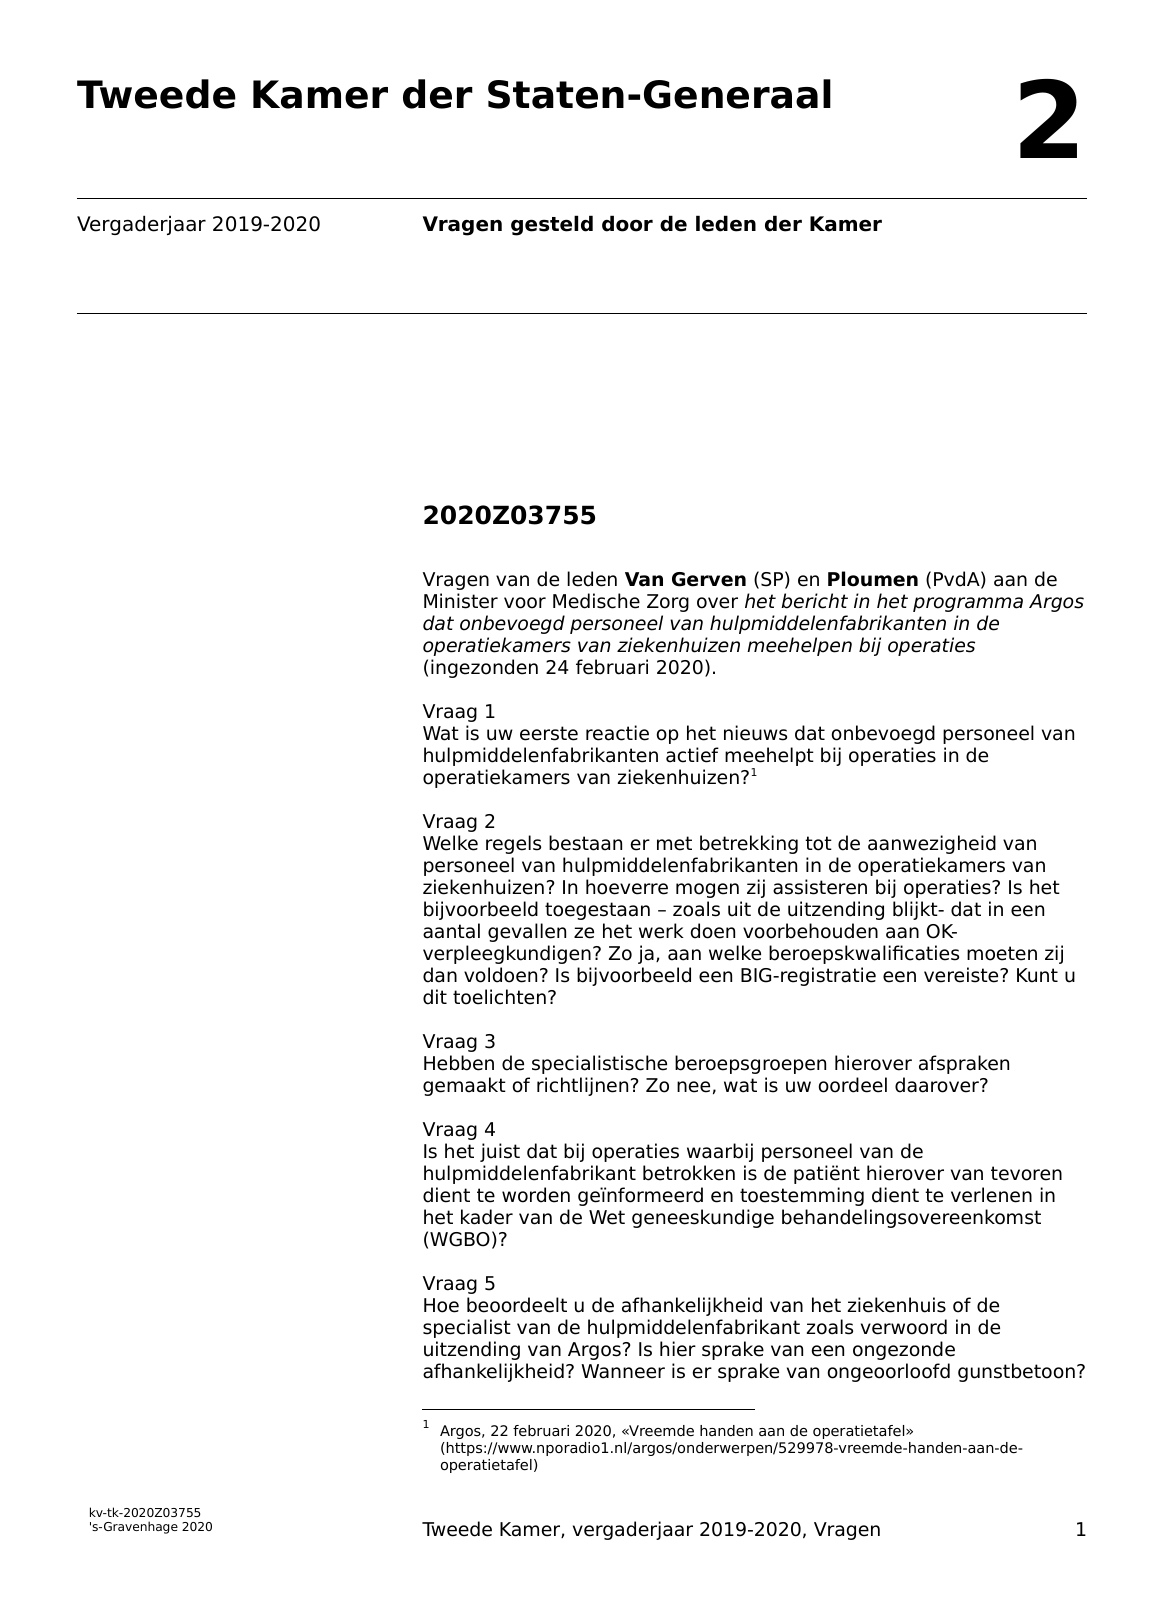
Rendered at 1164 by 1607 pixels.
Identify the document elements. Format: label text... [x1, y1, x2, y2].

text Welke regels bestaan er met betrekking tot de aanwezigheid van personeel van hulpmiddelenfabrikanten in de operatiekamers van ziekenhuizen? In hoeverre mogen zij assisteren bij operaties? Is het bijvoorbeeld toegestaan – zoals uit de uitzending blijkt- dat in een aantal gevallen ze het werk doen voorbehouden aan OK-verpleegkundigen? Zo ja, aan welke beroepskwalificaties moeten zij dan voldoen? Is bijvoorbeeld een BIG-registratie een vereiste? Kunt u dit toelichten? [422, 833, 1087, 1009]
text Vragen van de leden Van Gerven (SP) en Ploumen (PvdA) aan de Minister voor Medische Zorg over het bericht in het programma Argos dat onbevoegd personeel van hulpmiddelenfabrikanten in de operatiekamers van ziekenhuizen meehelpen bij operaties (ingezonden 24 februari 2020). [422, 569, 1087, 679]
text Hoe beoordeelt u de afhankelijkheid van het ziekenhuis of de specialist van de hulpmiddelenfabrikant zoals verwoord in de uitzending van Argos? Is hier sprake van een ongezonde afhankelijkheid? Wanneer is er sprake van ongeoorloofd gunstbetoon? [422, 1295, 1087, 1383]
text Is het juist dat bij operaties waarbij personeel van de hulpmiddelenfabrikant betrokken is de patiënt hierover van tevoren dient te worden geïnformeerd en toestemming dient te verlenen in het kader van de Wet geneeskundige behandelingsovereenkomst (WGBO)? [422, 1141, 1087, 1251]
text 2020Z03755 [422, 501, 1087, 531]
table_cell Vergaderjaar 2019-2020 [77, 199, 422, 313]
table_header Tweede Kamer der Staten-Generaal [77, 59, 886, 198]
text Vraag 4 [422, 1119, 1087, 1141]
text kv-tk-2020Z03755 [88, 1506, 323, 1520]
table_cell Vragen gesteld door de leden der Kamer [422, 199, 1087, 313]
text Vraag 1 [422, 701, 1087, 723]
text Vraag 5 [422, 1273, 1087, 1295]
text Vraag 3 [422, 1031, 1087, 1053]
text Vraag 2 [422, 811, 1087, 833]
text 's-Gravenhage 2020 [88, 1520, 323, 1534]
table_header 2 [886, 59, 1087, 198]
text Hebben de specialistische beroepsgroepen hierover afspraken gemaakt of richtlijnen? Zo nee, wat is uw oordeel daarover? [422, 1053, 1087, 1097]
text Wat is uw eerste reactie op het nieuws dat onbevoegd personeel van hulpmiddelenfabrikanten actief meehelpt bij operaties in de operatiekamers van ziekenhuizen? [422, 723, 1087, 789]
text Argos, 22 februari 2020, «Vreemde handen aan de operatietafel» (https://www.nporadio1.nl/argos/onderwerpen/529978-vreemde-handen-aan-de-operatietafel) [422, 1418, 1087, 1474]
